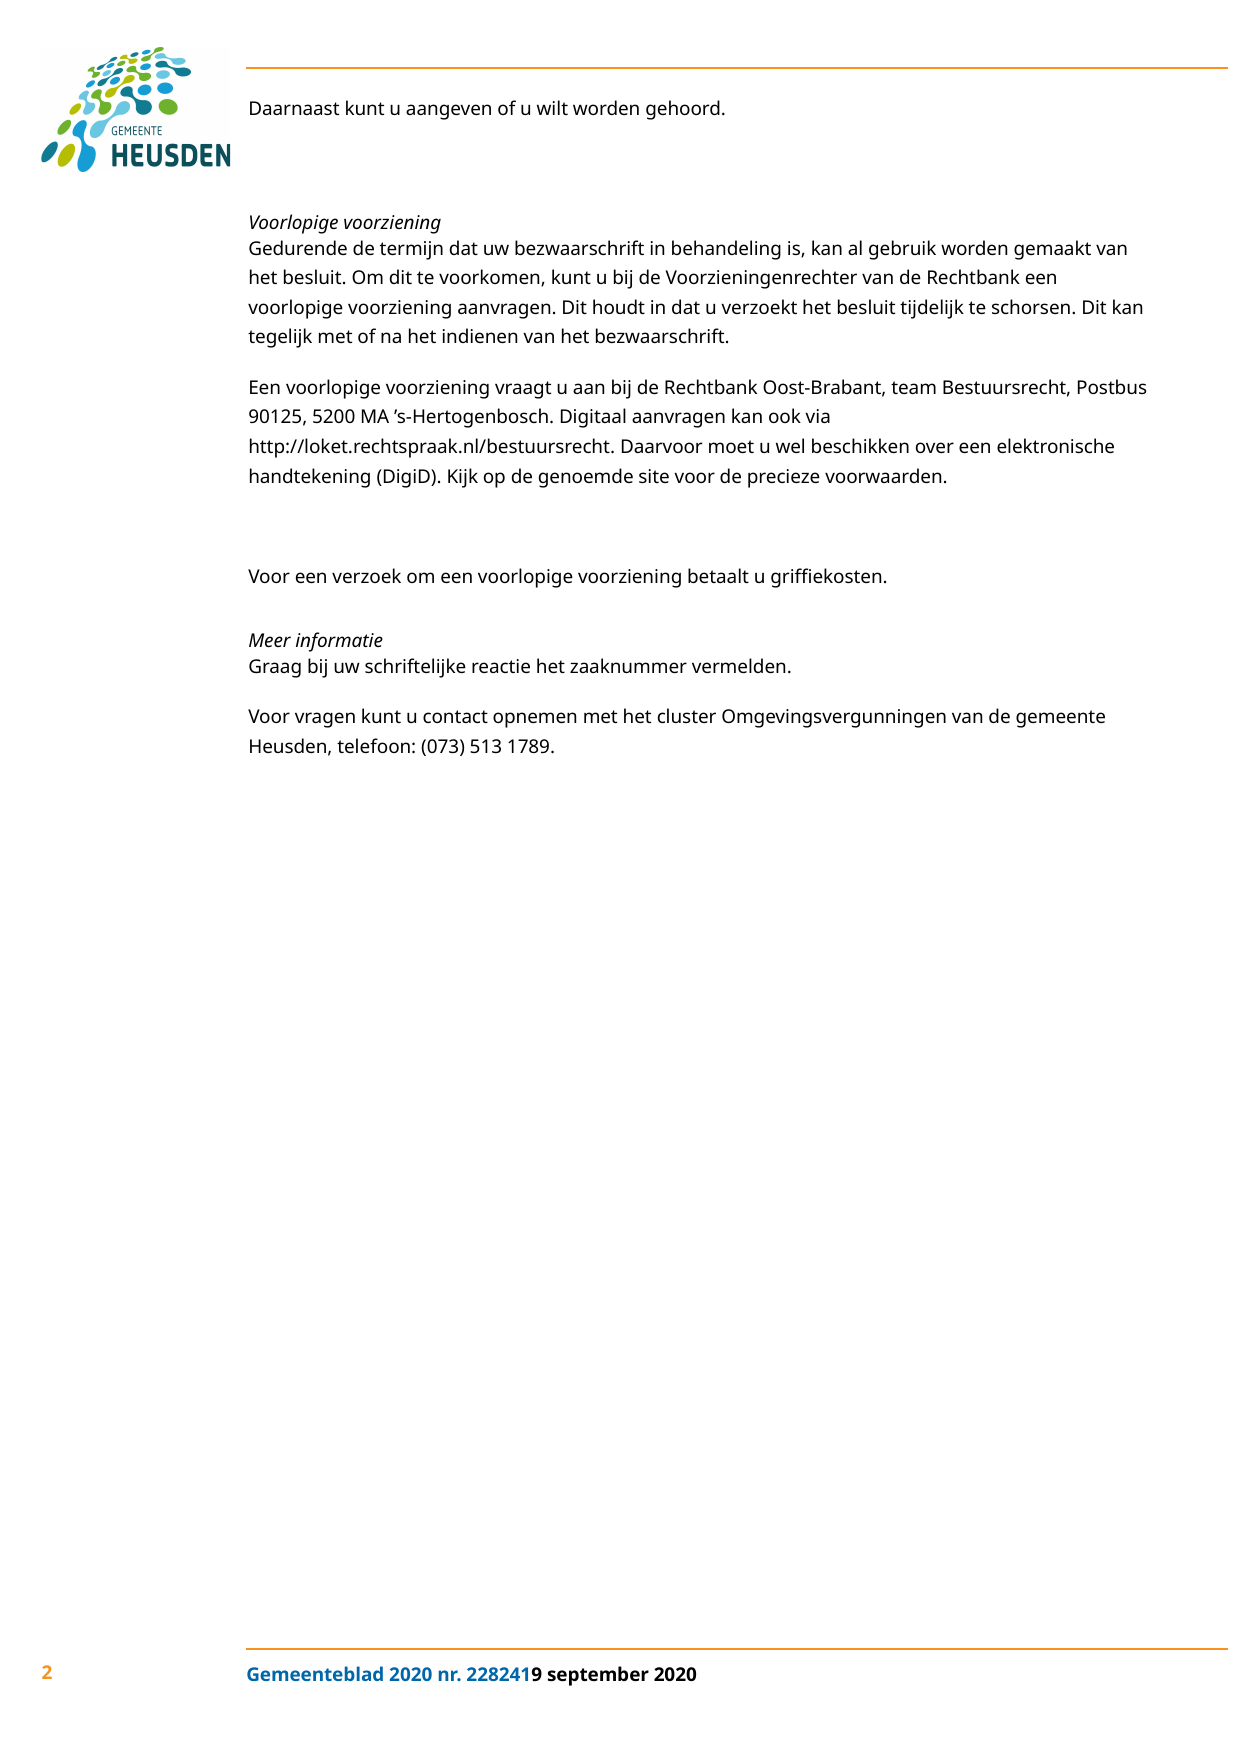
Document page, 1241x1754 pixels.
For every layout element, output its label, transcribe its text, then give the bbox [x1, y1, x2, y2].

text Een voorlopige voorziening vraagt u aan bij de Rechtbank Oost-Brabant, team Bestuursrecht, Postbus 90125, 5200 MA ’s-Hertogenbosch. Digitaal aanvragen kan ook via http://loket.rechtspraak.nl/bestuursrecht. Daarvoor moet u wel beschikken over een elektronische handtekening (DigiD). Kijk op de genoemde site voor de precieze voorwaarden. [248, 374, 1152, 488]
text Daarnaast kunt u aangeven of u wilt worden gehoord. [248, 95, 1152, 121]
text Voor een verzoek om een voorlopige voorziening betaalt u griffiekosten. [248, 564, 1152, 589]
text Gedurende de termijn dat uw bezwaarschrift in behandeling is, kan al gebruik worden gemaakt van het besluit. Om dit te voorkomen, kunt u bij de Voorzieningenrechter van de Rechtbank een voorlopige voorziening aanvragen. Dit houdt in dat u verzoekt het besluit tijdelijk te schorsen. Dit kan tegelijk met of na het indienen van het bezwaarschrift. [248, 235, 1152, 349]
text Voor vragen kunt u contact opnemen met het cluster Omgevingsvergunningen van de gemeente Heusden, telefoon: (073) 513 1789. [248, 704, 1152, 759]
text Meer informatie [248, 628, 1152, 653]
text Voorlopige voorziening [248, 209, 1152, 235]
picture [41, 47, 231, 172]
text Graag bij uw schriftelijke reactie het zaaknummer vermelden. [248, 653, 1152, 679]
